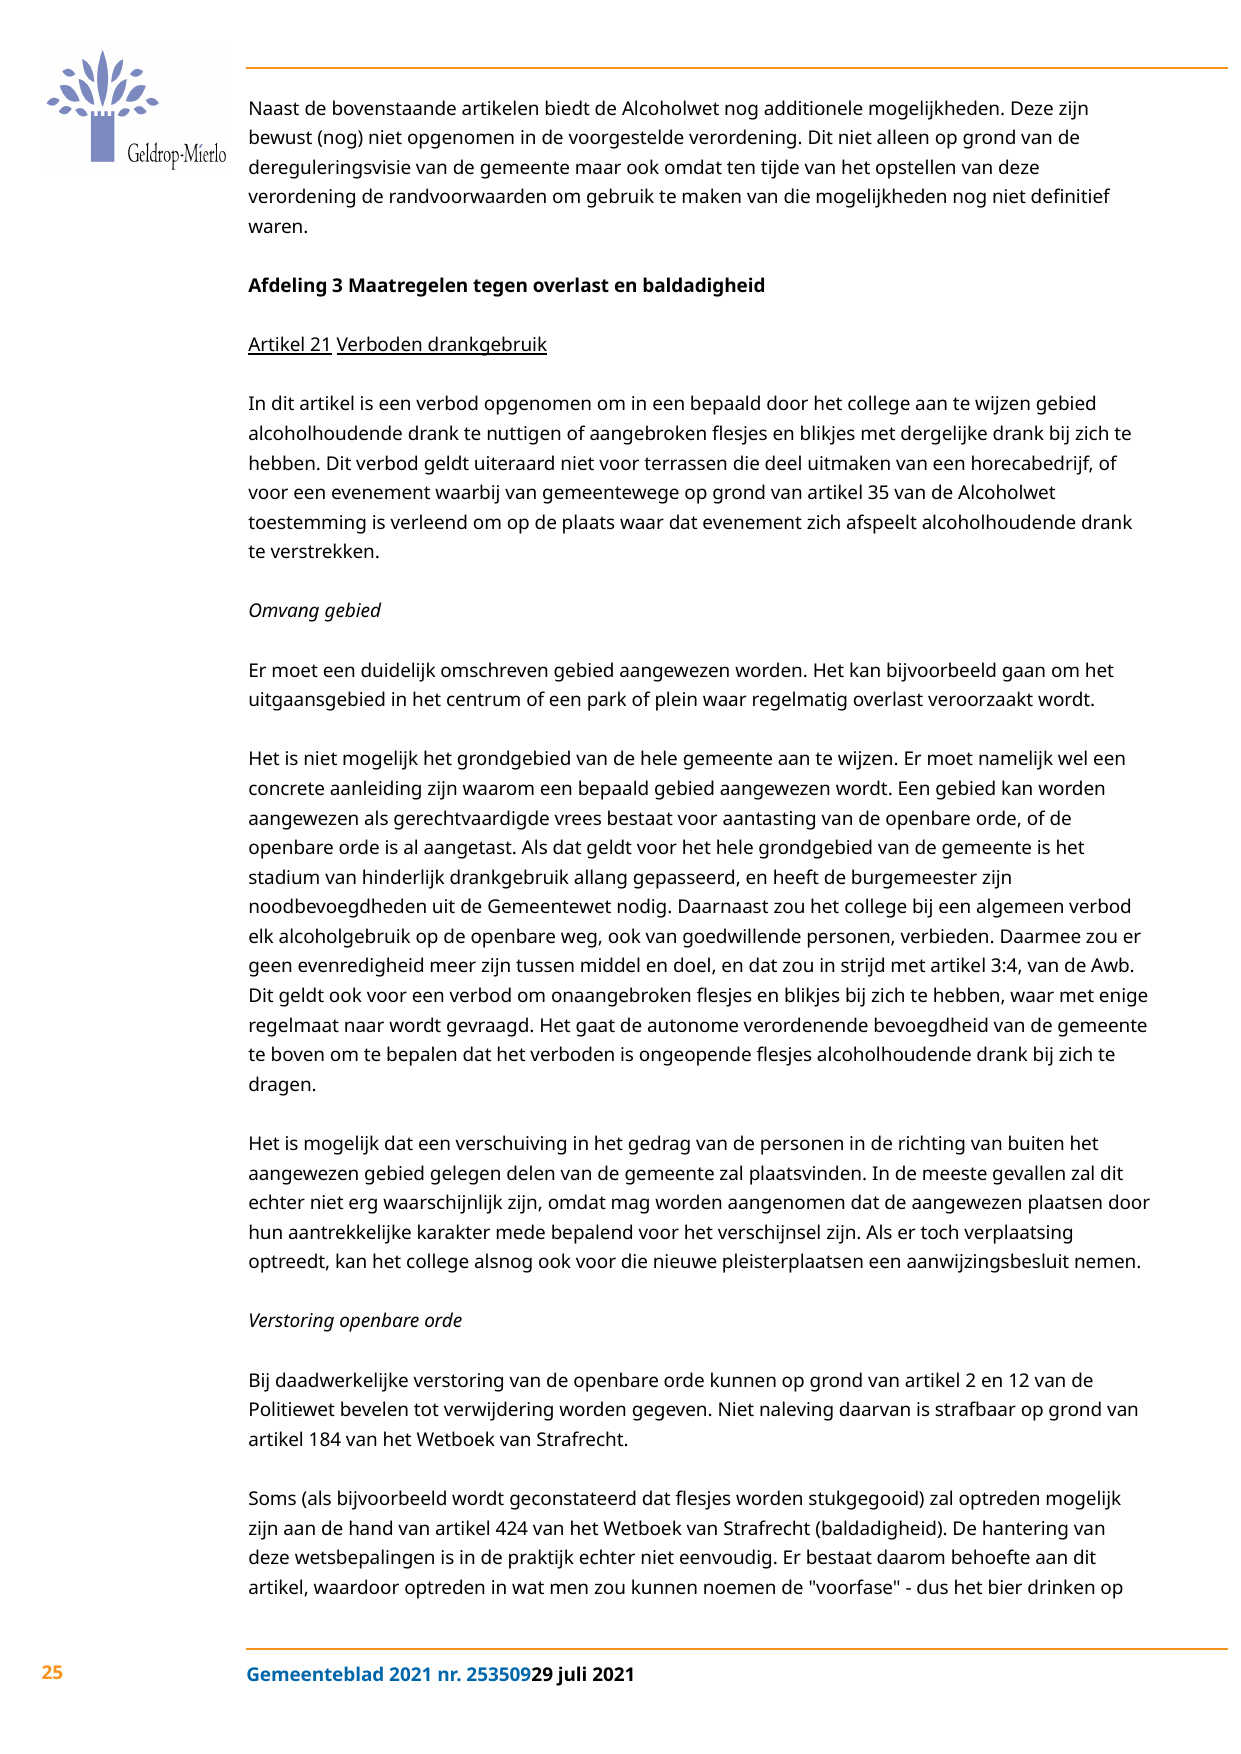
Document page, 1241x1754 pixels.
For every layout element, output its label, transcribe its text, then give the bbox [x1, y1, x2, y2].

text Bij daadwerkelijke verstoring van de openbare orde kunnen op grond van artikel 2 en 12 van de Politiewet bevelen tot verwijdering worden gegeven. Niet naleving daarvan is strafbaar op grond van artikel 184 van het Wetboek van Strafrecht. [248, 1367, 1152, 1452]
text Afdeling 3 Maatregelen tegen overlast en baldadigheid [248, 272, 1152, 298]
text Er moet een duidelijk omschreven gebied aangewezen worden. Het kan bijvoorbeeld gaan om het uitgaansgebied in het centrum of een park of plein waar regelmatig overlast veroorzaakt wordt. [248, 657, 1152, 712]
text Het is niet mogelijk het grondgebied van de hele gemeente aan te wijzen. Er moet namelijk wel een concrete aanleiding zijn waarom een bepaald gebied aangewezen wordt. Een gebied kan worden aangewezen als gerechtvaardigde vrees bestaat voor aantasting van de openbare orde, of de openbare orde is al aangetast. Als dat geldt voor het hele grondgebied van de gemeente is het stadium van hinderlijk drankgebruik allang gepasseerd, en heeft de burgemeester zijn noodbevoegdheden uit de Gemeentewet nodig. Daarnaast zou het college bij een algemeen verbod elk alcoholgebruik op de openbare weg, ook van goedwillende personen, verbieden. Daarmee zou er geen evenredigheid meer zijn tussen middel en doel, en dat zou in strijd met artikel 3:4, van de Awb. Dit geldt ook voor een verbod om onaangebroken flesjes en blikjes bij zich te hebben, waar met enige regelmaat naar wordt gevraagd. Het gaat de autonome verordenende bevoegdheid van de gemeente te boven om te bepalen dat het verboden is ongeopende flesjes alcoholhoudende drank bij zich te dragen. [248, 746, 1152, 1097]
text Het is mogelijk dat een verschuiving in het gedrag van de personen in de richting van buiten het aangewezen gebied gelegen delen van de gemeente zal plaatsvinden. In de meeste gevallen zal dit echter niet erg waarschijnlijk zijn, omdat mag worden aangenomen dat de aangewezen plaatsen door hun aantrekkelijke karakter mede bepalend voor het verschijnsel zijn. Als er toch verplaatsing optreedt, kan het college alsnog ook voor die nieuwe pleisterplaatsen een aanwijzingsbesluit nemen. [248, 1130, 1152, 1274]
text Soms (als bijvoorbeeld wordt geconstateerd dat flesjes worden stukgegooid) zal optreden mogelijk zijn aan de hand van artikel 424 van het Wetboek van Strafrecht (baldadigheid). De hantering van deze wetsbepalingen is in de praktijk echter niet eenvoudig. Er bestaat daarom behoefte aan dit artikel, waardoor optreden in wat men zou kunnen noemen de "voorfase" - dus het bier drinken op [248, 1485, 1152, 1600]
text Artikel 21 Verboden drankgebruik [248, 331, 1152, 357]
text Omvang gebied [248, 598, 1152, 623]
text In dit artikel is een verbod opgenomen om in een bepaald door het college aan te wijzen gebied alcoholhoudende drank te nuttigen of aangebroken flesjes en blikjes met dergelijke drank bij zich te hebben. Dit verbod geldt uiteraard niet voor terrassen die deel uitmaken van een horecabedrijf, of voor een evenement waarbij van gemeentewege op grond van artikel 35 van de Alcoholwet toestemming is verleend om op de plaats waar dat evenement zich afspeelt alcoholhoudende drank te verstrekken. [248, 391, 1152, 564]
text Verstoring openbare orde [248, 1308, 1152, 1333]
picture [41, 47, 231, 172]
text Naast de bovenstaande artikelen biedt de Alcoholwet nog additionele mogelijkheden. Deze zijn bewust (nog) niet opgenomen in de voorgestelde verordening. Dit niet alleen op grond van de dereguleringsvisie van de gemeente maar ook omdat ten tijde van het opstellen van deze verordening de randvoorwaarden om gebruik te maken van die mogelijkheden nog niet definitief waren. [248, 95, 1152, 239]
